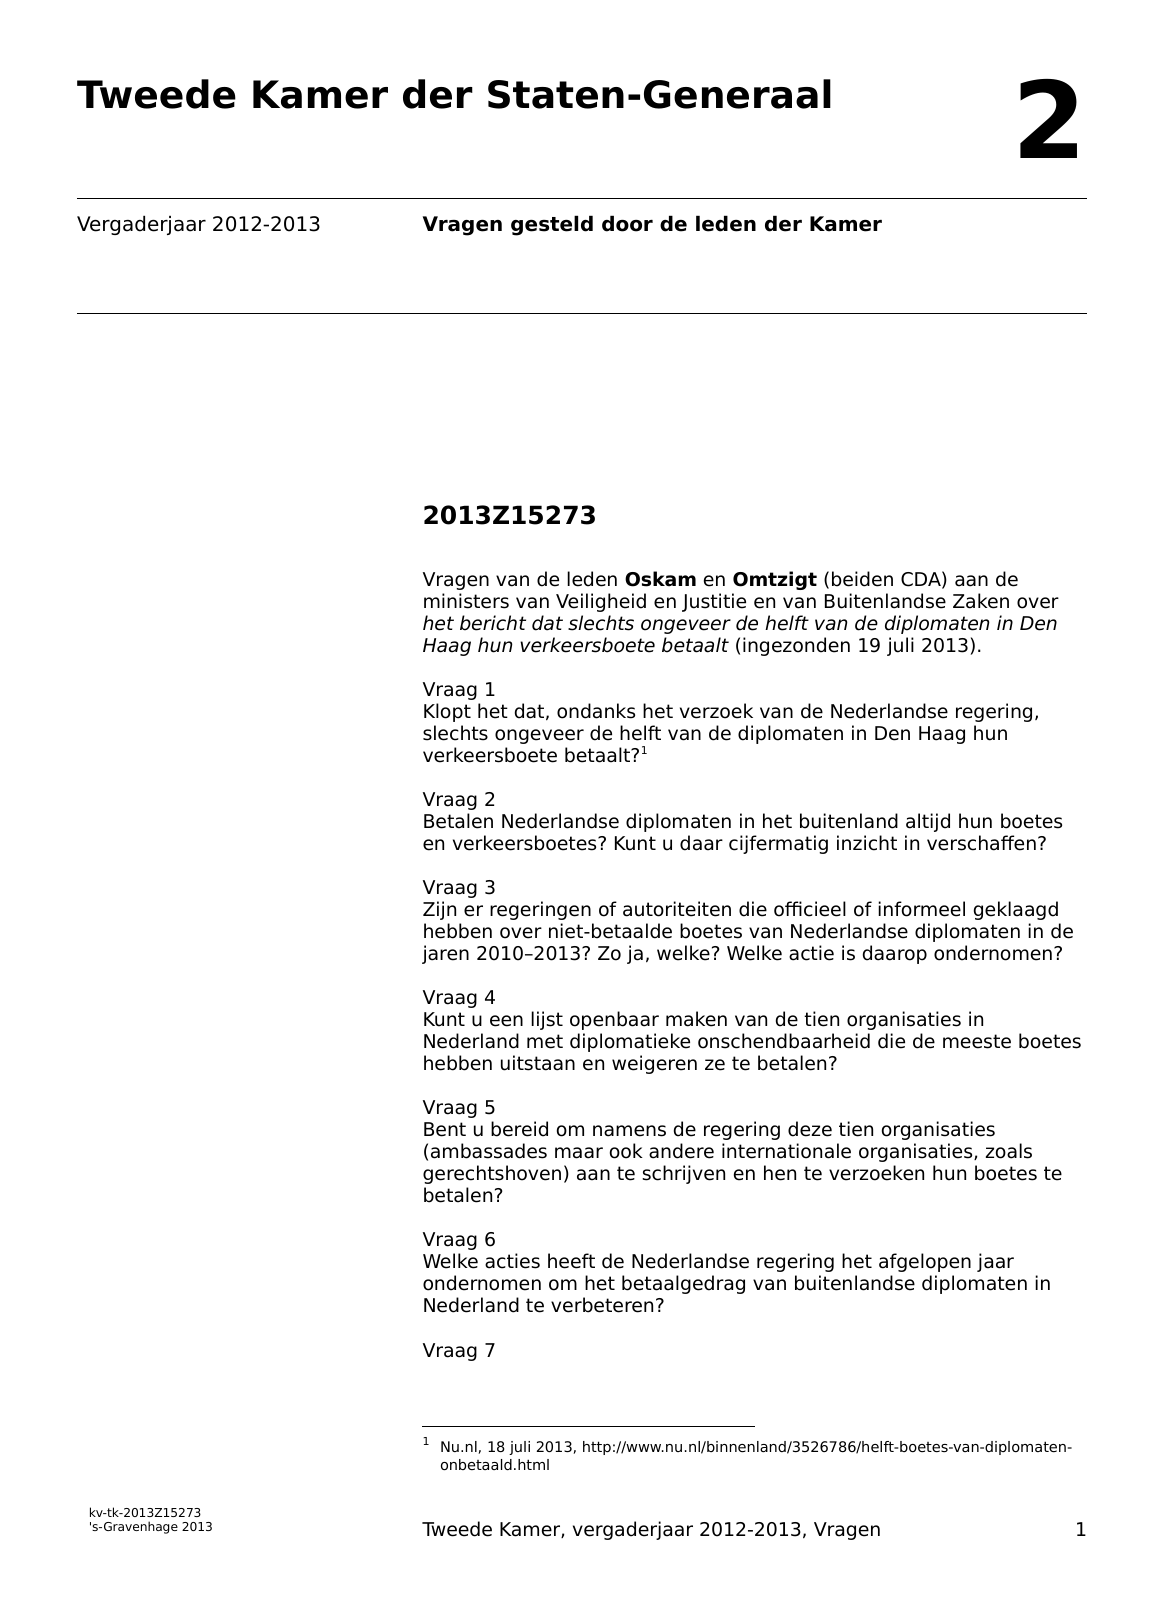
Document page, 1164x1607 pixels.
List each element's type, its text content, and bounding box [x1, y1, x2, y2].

text Vraag 5 [422, 1097, 1087, 1119]
text Vraag 2 [422, 789, 1087, 811]
text Betalen Nederlandse diplomaten in het buitenland altijd hun boetes en verkeersboetes? Kunt u daar cijfermatig inzicht in verschaffen? [422, 811, 1087, 855]
text Bent u bereid om namens de regering deze tien organisaties (ambassades maar ook andere internationale organisaties, zoals gerechtshoven) aan te schrijven en hen te verzoeken hun boetes te betalen? [422, 1119, 1087, 1207]
text 's-Gravenhage 2013 [88, 1520, 323, 1534]
text Vraag 6 [422, 1229, 1087, 1251]
text kv-tk-2013Z15273 [88, 1506, 323, 1520]
text Kunt u een lijst openbaar maken van de tien organisaties in Nederland met diplomatieke onschendbaarheid die de meeste boetes hebben uitstaan en weigeren ze te betalen? [422, 1009, 1087, 1075]
table_header 2 [886, 59, 1087, 198]
text Vraag 7 [422, 1339, 1087, 1361]
text Nu.nl, 18 juli 2013, http://www.nu.nl/binnenland/3526786/helft-boetes-van-diplomaten-onbetaald.html [422, 1435, 1087, 1474]
table_cell Vragen gesteld door de leden der Kamer [422, 199, 1087, 313]
table_header Tweede Kamer der Staten-Generaal [77, 59, 886, 198]
text Vraag 1 [422, 679, 1087, 701]
text Vraag 3 [422, 877, 1087, 899]
table_cell Vergaderjaar 2012-2013 [77, 199, 422, 313]
text Welke acties heeft de Nederlandse regering het afgelopen jaar ondernomen om het betaalgedrag van buitenlandse diplomaten in Nederland te verbeteren? [422, 1251, 1087, 1317]
text Zijn er regeringen of autoriteiten die officieel of informeel geklaagd hebben over niet-betaalde boetes van Nederlandse diplomaten in de jaren 2010–2013? Zo ja, welke? Welke actie is daarop ondernomen? [422, 899, 1087, 965]
text 2013Z15273 [422, 501, 1087, 531]
text Klopt het dat, ondanks het verzoek van de Nederlandse regering, slechts ongeveer de helft van de diplomaten in Den Haag hun verkeersboete betaalt? [422, 701, 1087, 767]
text Vraag 4 [422, 987, 1087, 1009]
text Vragen van de leden Oskam en Omtzigt (beiden CDA) aan de ministers van Veiligheid en Justitie en van Buitenlandse Zaken over het bericht dat slechts ongeveer de helft van de diplomaten in Den Haag hun verkeersboete betaalt (ingezonden 19 juli 2013). [422, 569, 1087, 657]
